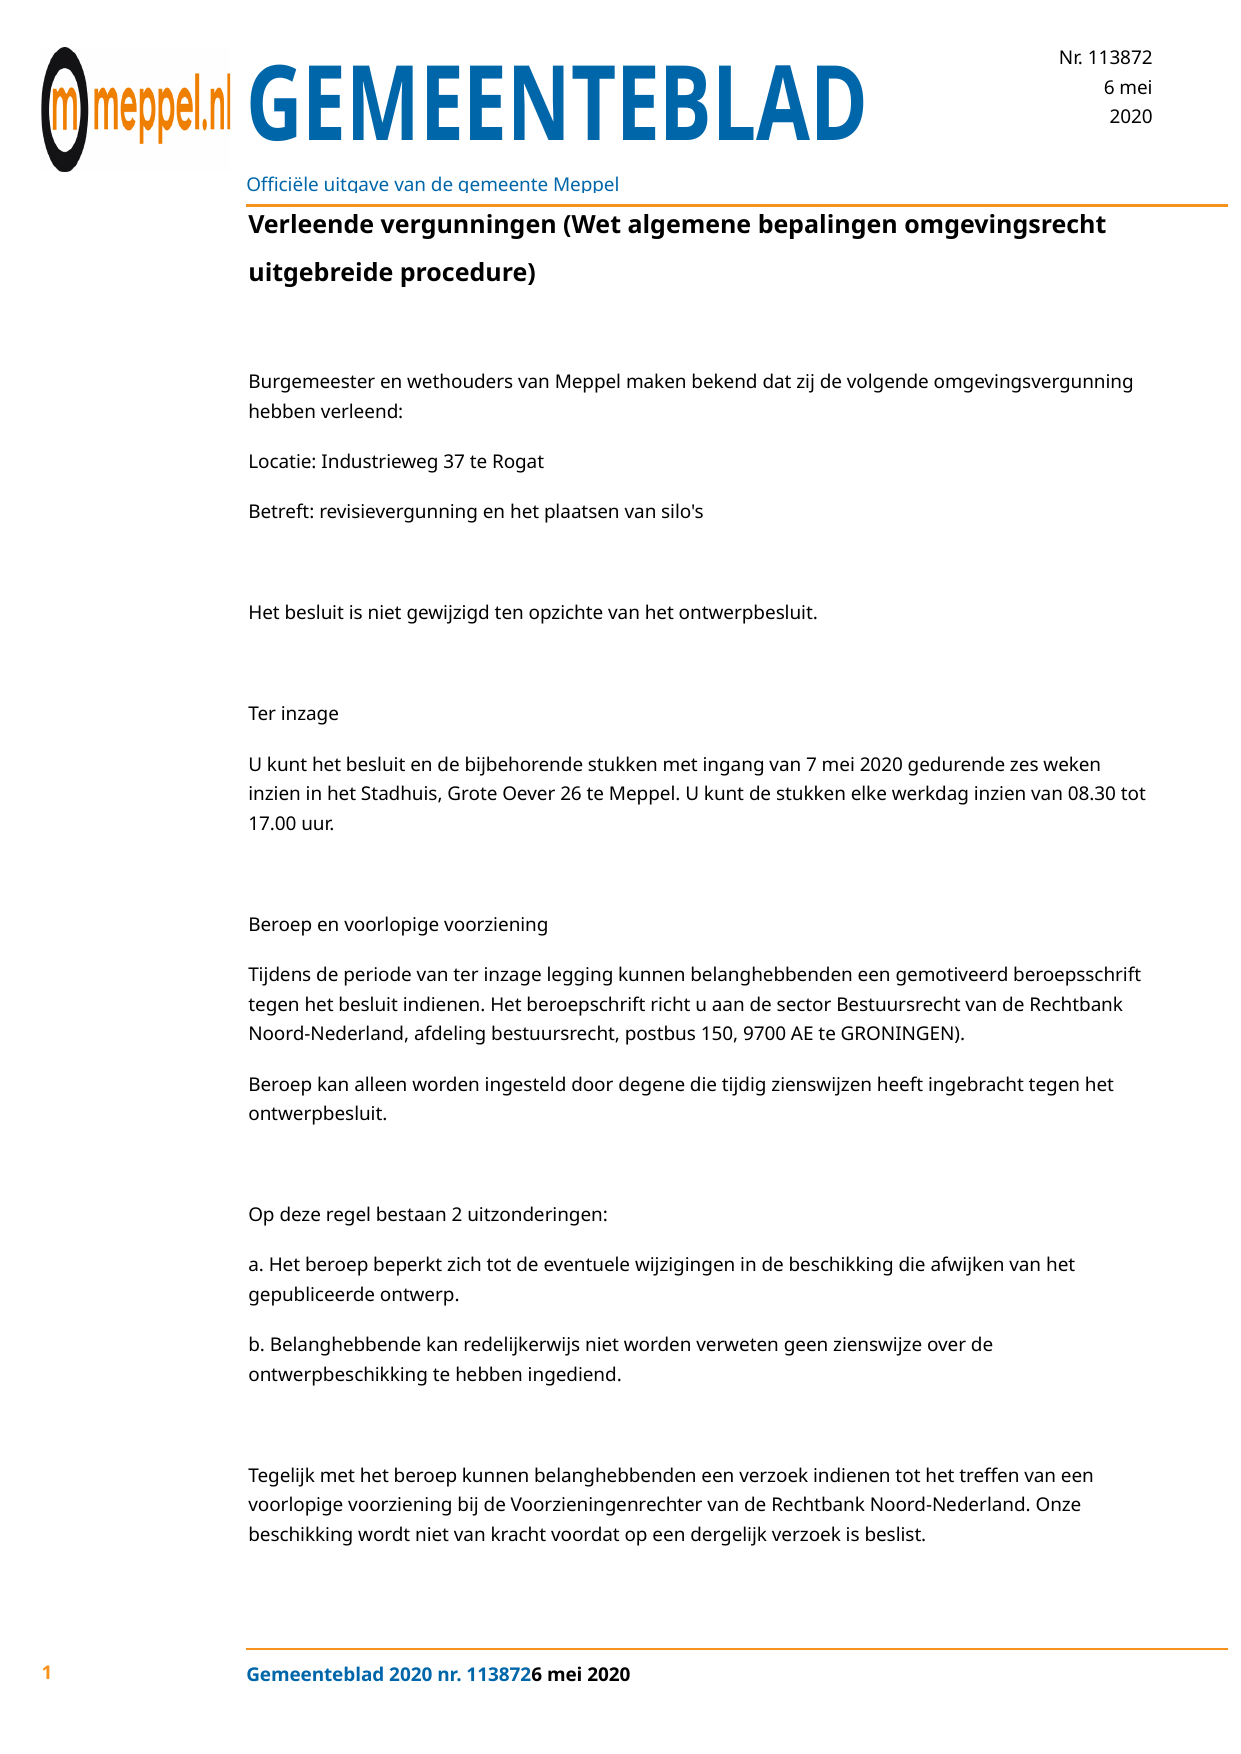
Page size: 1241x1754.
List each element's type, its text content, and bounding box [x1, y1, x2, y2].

text Tegelijk met het beroep kunnen belanghebbenden een verzoek indienen tot het treffen van een voorlopige voorziening bij de Voorzieningenrechter van de Rechtbank Noord-Nederland. Onze beschikking wordt niet van kracht voordat op een dergelijk verzoek is beslist. [248, 1462, 1152, 1547]
picture [41, 47, 231, 172]
text Burgemeester en wethouders van Meppel maken bekend dat zij de volgende omgevingsvergunning hebben verleend: [248, 368, 1152, 424]
text Betreft: revisievergunning en het plaatsen van silo's [248, 499, 1152, 524]
text a. Het beroep beperkt zich tot de eventuele wijzigingen in de beschikking die afwijken van het gepubliceerde ontwerp. [248, 1252, 1152, 1307]
text Verleende vergunningen (Wet algemene bepalingen omgevingsrecht uitgebreide procedure) [248, 207, 1152, 288]
text Tijdens de periode van ter inzage legging kunnen belanghebbenden een gemotiveerd beroepsschrift tegen het besluit indienen. Het beroepschrift richt u aan de sector Bestuursrecht van de Rechtbank Noord-Nederland, afdeling bestuursrecht, postbus 150, 9700 AE te GRONINGEN). [248, 961, 1152, 1046]
text U kunt het besluit en de bijbehorende stukken met ingang van 7 mei 2020 gedurende zes weken inzien in het Stadhuis, Grote Oever 26 te Meppel. U kunt de stukken elke werkdag inzien van 08.30 tot 17.00 uur. [248, 751, 1152, 836]
text Op deze regel bestaan 2 uitzonderingen: [248, 1201, 1152, 1227]
text Ter inzage [248, 700, 1152, 726]
text b. Belanghebbende kan redelijkerwijs niet worden verweten geen zienswijze over de ontwerpbeschikking te hebben ingediend. [248, 1332, 1152, 1387]
text Het besluit is niet gewijzigd ten opzichte van het ontwerpbesluit. [248, 599, 1152, 625]
text Locatie: Industrieweg 37 te Rogat [248, 448, 1152, 474]
text Beroep kan alleen worden ingesteld door degene die tijdig zienswijzen heeft ingebracht tegen het ontwerpbesluit. [248, 1071, 1152, 1126]
text Beroep en voorlopige voorziening [248, 911, 1152, 937]
